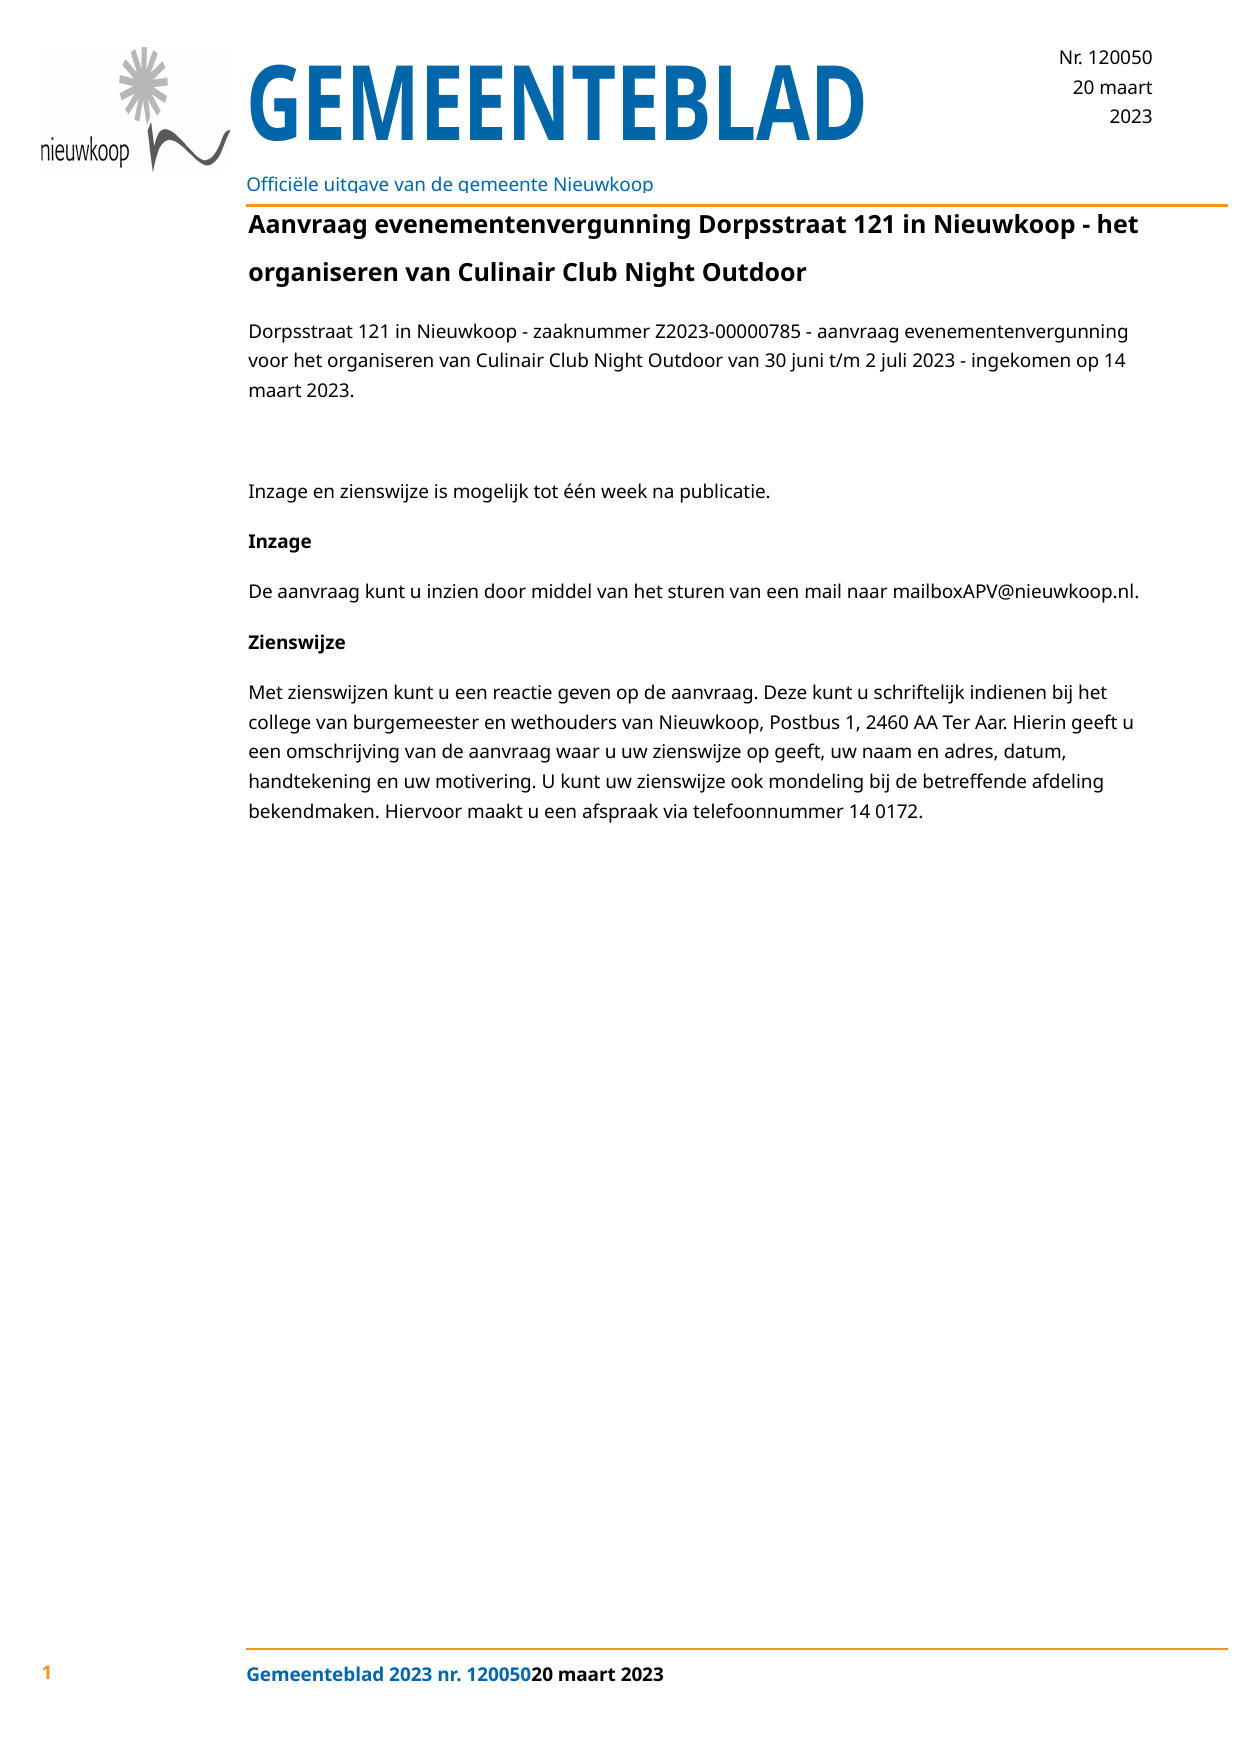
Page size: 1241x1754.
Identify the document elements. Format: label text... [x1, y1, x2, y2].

text De aanvraag kunt u inzien door middel van het sturen van een mail naar mailboxAPV@nieuwkoop.nl. [248, 579, 1152, 604]
picture [41, 47, 231, 172]
text Met zienswijzen kunt u een reactie geven op de aanvraag. Deze kunt u schriftelijk indienen bij het college van burgemeester en wethouders van Nieuwkoop, Postbus 1, 2460 AA Ter Aar. Hierin geeft u een omschrijving van de aanvraag waar u uw zienswijze op geeft, uw naam en adres, datum, handtekening en uw motivering. U kunt uw zienswijze ook mondeling bij de betreffende afdeling bekendmaken. Hiervoor maakt u een afspraak via telefoonnummer 14 0172. [248, 679, 1152, 824]
text Zienswijze [248, 629, 1152, 655]
text Aanvraag evenementenvergunning Dorpsstraat 121 in Nieuwkoop - het organiseren van Culinair Club Night Outdoor [248, 207, 1152, 288]
text Dorpsstraat 121 in Nieuwkoop - zaaknummer Z2023-00000785 - aanvraag evenementenvergunning voor het organiseren van Culinair Club Night Outdoor van 30 juni t/m 2 juli 2023 - ingekomen op 14 maart 2023. [248, 318, 1152, 403]
text Inzage [248, 528, 1152, 554]
text Inzage en zienswijze is mogelijk tot één week na publicatie. [248, 478, 1152, 504]
